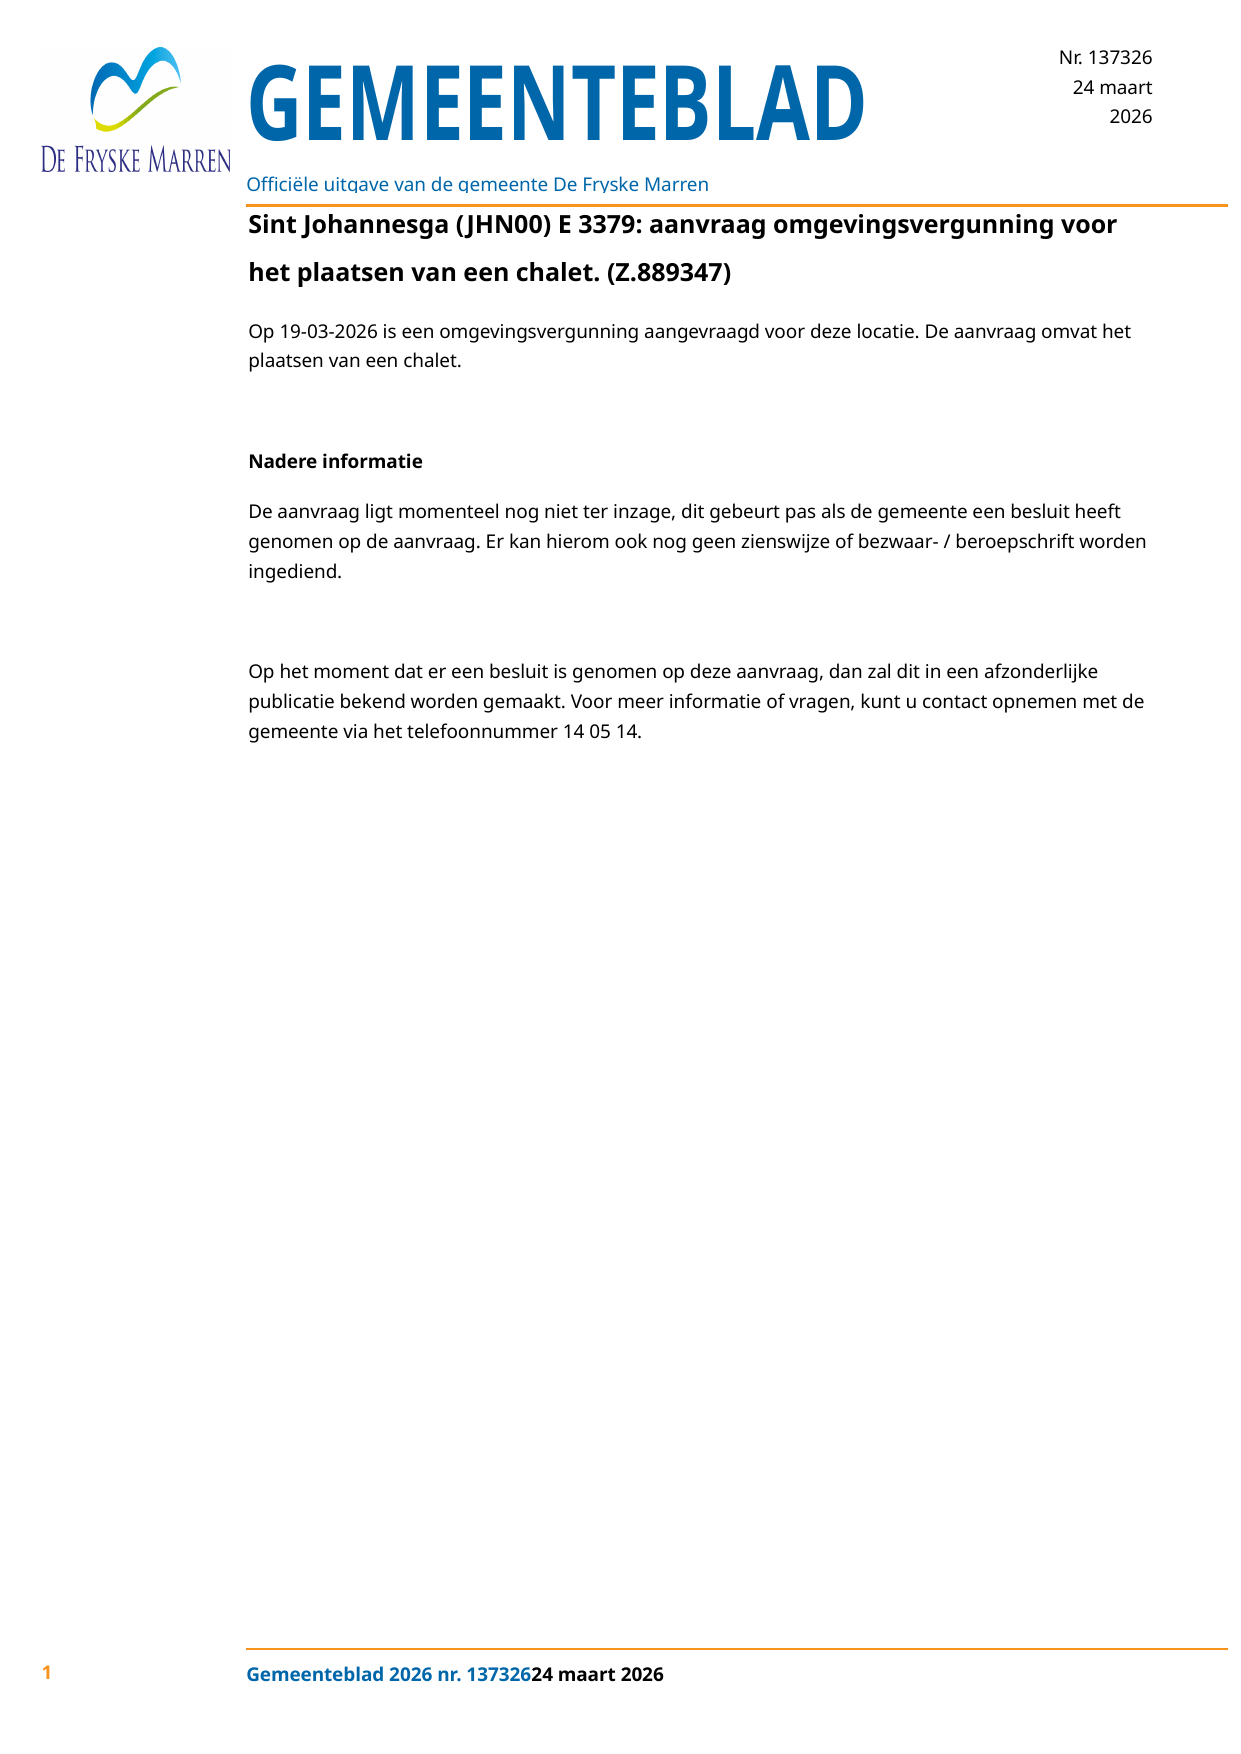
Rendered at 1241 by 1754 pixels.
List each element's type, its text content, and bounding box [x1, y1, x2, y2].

text De aanvraag ligt momenteel nog niet ter inzage, dit gebeurt pas als de gemeente een besluit heeft genomen op de aanvraag. Er kan hierom ook nog geen zienswijze of bezwaar- / beroepschrift worden ingediend. [248, 499, 1152, 584]
text Sint Johannesga (JHN00) E 3379: aanvraag omgevingsvergunning voor het plaatsen van een chalet. (Z.889347) [248, 207, 1152, 288]
text Nadere informatie [248, 448, 1152, 474]
text Op het moment dat er een besluit is genomen op deze aanvraag, dan zal dit in een afzonderlijke publicatie bekend worden gemaakt. Voor meer informatie of vragen, kunt u contact opnemen met de gemeente via het telefoonnummer 14 05 14. [248, 659, 1152, 744]
text Op 19-03-2026 is een omgevingsvergunning aangevraagd voor deze locatie. De aanvraag omvat het plaatsen van een chalet. [248, 318, 1152, 373]
picture [41, 47, 231, 172]
